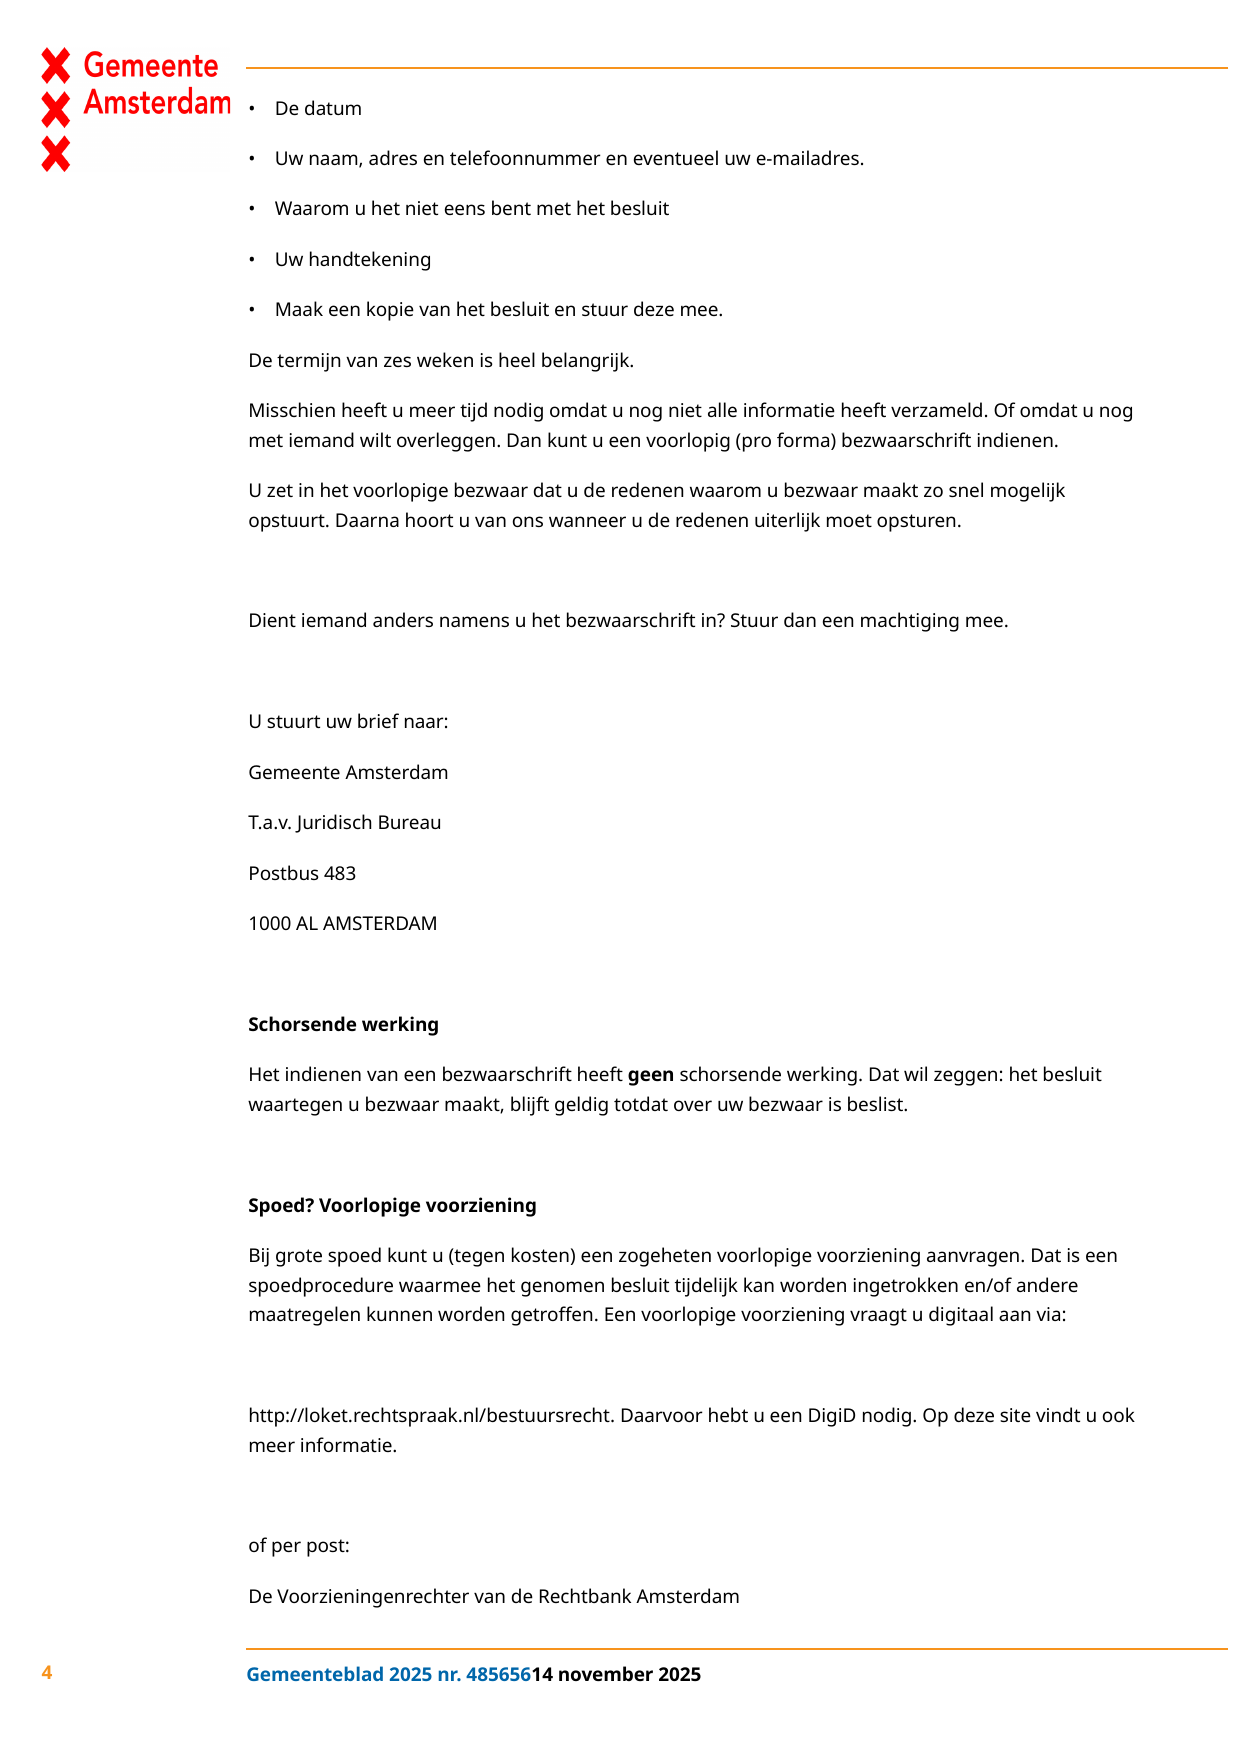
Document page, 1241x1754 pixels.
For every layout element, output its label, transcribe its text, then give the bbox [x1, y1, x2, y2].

text Bij grote spoed kunt u (tegen kosten) een zogeheten voorlopige voorziening aanvragen. Dat is een spoedprocedure waarmee het genomen besluit tijdelijk kan worden ingetrokken en/of andere maatregelen kunnen worden getroffen. Een voorlopige voorziening vraagt u digitaal aan via: [248, 1242, 1152, 1327]
text Het indienen van een bezwaarschrift heeft geen schorsende werking. Dat wil zeggen: het besluit waartegen u bezwaar maakt, blijft geldig totdat over uw bezwaar is beslist. [248, 1061, 1152, 1117]
text U stuurt uw brief naar: [248, 708, 1152, 734]
text • De datum [248, 95, 1152, 121]
text T.a.v. Juridisch Bureau [248, 809, 1152, 835]
text of per post: [248, 1533, 1152, 1558]
text • Uw handtekening [248, 246, 1152, 272]
text Gemeente Amsterdam [248, 759, 1152, 785]
text De Voorzieningenrechter van de Rechtbank Amsterdam [248, 1583, 1152, 1609]
text Spoed? Voorlopige voorziening [248, 1192, 1152, 1218]
text U zet in het voorlopige bezwaar dat u de redenen waarom u bezwaar maakt zo snel mogelijk opstuurt. Daarna hoort u van ons wanneer u de redenen uiterlijk moet opsturen. [248, 477, 1152, 533]
text De termijn van zes weken is heel belangrijk. [248, 347, 1152, 373]
text Schorsende werking [248, 1011, 1152, 1037]
picture [41, 47, 231, 172]
text • Uw naam, adres en telefoonnummer en eventueel uw e-mailadres. [248, 145, 1152, 171]
text Dient iemand anders namens u het bezwaarschrift in? Stuur dan een machtiging mee. [248, 608, 1152, 633]
text Misschien heeft u meer tijd nodig omdat u nog niet alle informatie heeft verzameld. Of omdat u nog met iemand wilt overleggen. Dan kunt u een voorlopig (pro forma) bezwaarschrift indienen. [248, 397, 1152, 453]
text • Maak een kopie van het besluit en stuur deze mee. [248, 296, 1152, 322]
text Postbus 483 [248, 860, 1152, 886]
text • Waarom u het niet eens bent met het besluit [248, 196, 1152, 221]
text http://loket.rechtspraak.nl/bestuursrecht. Daarvoor hebt u een DigiD nodig. Op deze site vindt u ook meer informatie. [248, 1402, 1152, 1458]
text 1000 AL AMSTERDAM [248, 910, 1152, 936]
